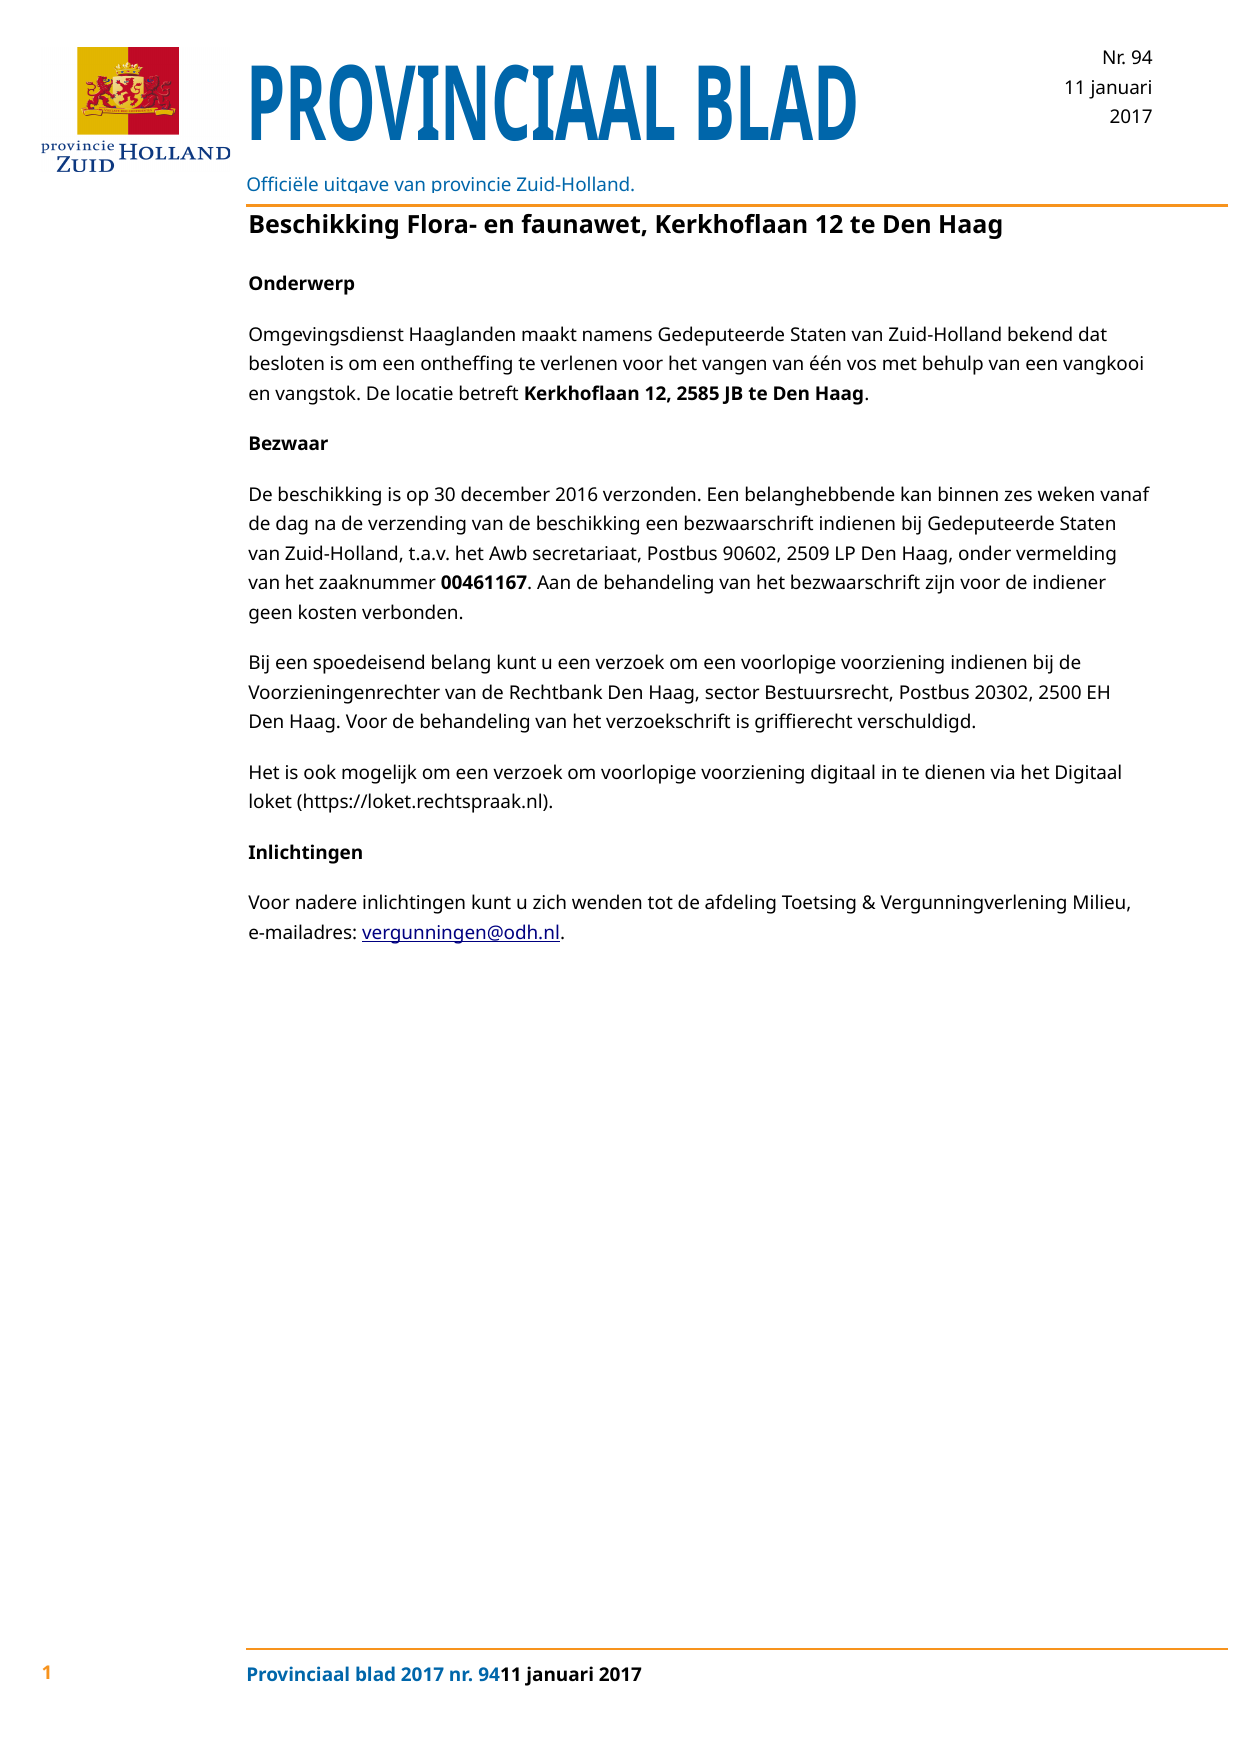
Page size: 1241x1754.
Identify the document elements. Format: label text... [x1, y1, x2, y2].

text Onderwerp [248, 270, 1152, 296]
text Bezwaar [248, 430, 1152, 456]
text Voor nadere inlichtingen kunt u zich wenden tot de afdeling Toetsing & Vergunningverlening Milieu, e-mailadres: vergunningen@odh.nl. [248, 889, 1152, 945]
text Inlichtingen [248, 839, 1152, 865]
text Beschikking Flora- en faunawet, Kerkhoflaan 12 te Den Haag [248, 207, 1152, 241]
picture [41, 47, 231, 172]
text Bij een spoedeisend belang kunt u een verzoek om een voorlopige voorziening indienen bij de Voorzieningenrechter van de Rechtbank Den Haag, sector Bestuursrecht, Postbus 20302, 2500 EH Den Haag. Voor de behandeling van het verzoekschrift is griffierecht verschuldigd. [248, 649, 1152, 734]
text Het is ook mogelijk om een verzoek om voorlopige voorziening digitaal in te dienen via het Digitaal loket (https://loket.rechtspraak.nl). [248, 759, 1152, 814]
text Omgevingsdienst Haaglanden maakt namens Gedeputeerde Staten van Zuid-Holland bekend dat besloten is om een ontheffing te verlenen voor het vangen van één vos met behulp van een vangkooi en vangstok. De locatie betreft Kerkhoflaan 12, 2585 JB te Den Haag. [248, 321, 1152, 406]
text De beschikking is op 30 december 2016 verzonden. Een belanghebbende kan binnen zes weken vanaf de dag na de verzending van de beschikking een bezwaarschrift indienen bij Gedeputeerde Staten van Zuid-Holland, t.a.v. het Awb secretariaat, Postbus 90602, 2509 LP Den Haag, onder vermelding van het zaaknummer 00461167. Aan de behandeling van het bezwaarschrift zijn voor de indiener geen kosten verbonden. [248, 481, 1152, 625]
